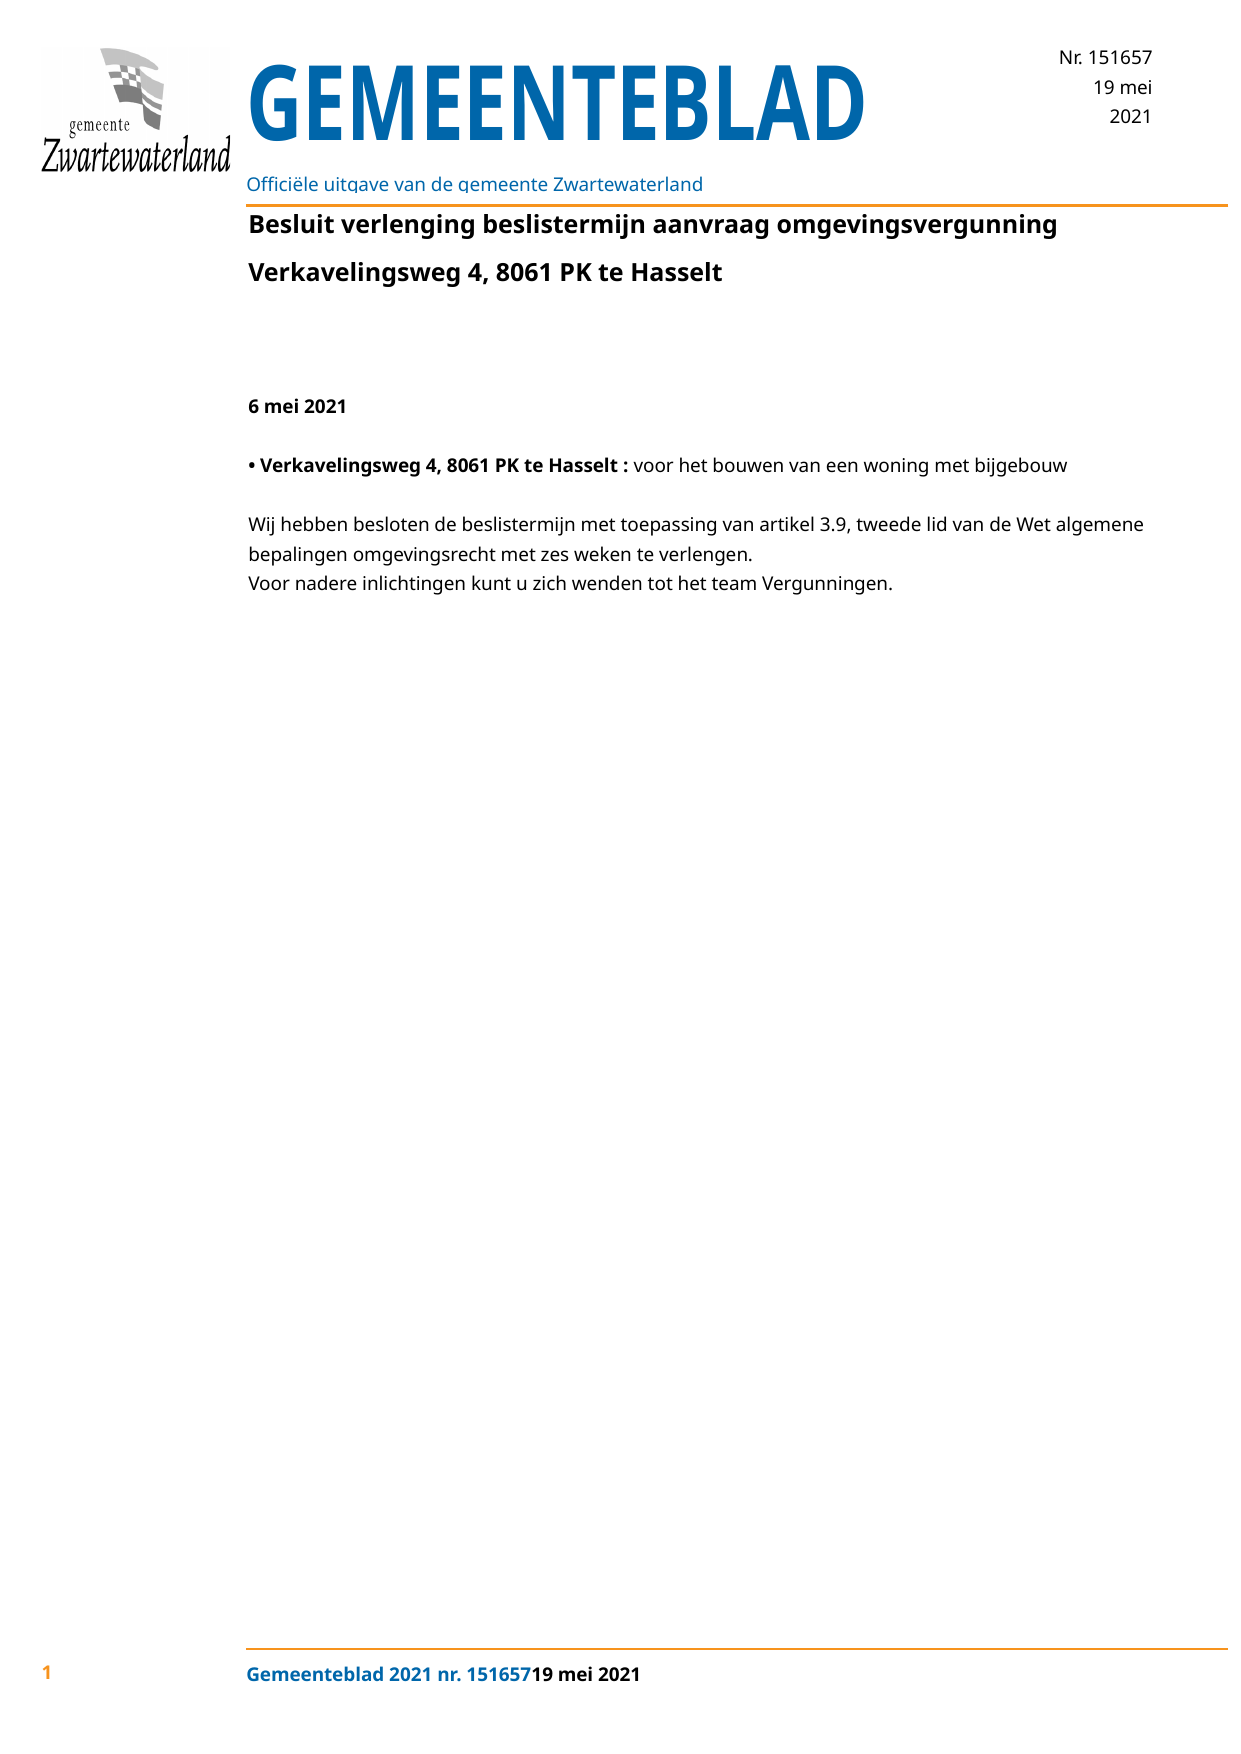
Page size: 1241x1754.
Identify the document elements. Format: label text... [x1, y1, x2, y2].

picture [41, 47, 231, 172]
text Wij hebben besloten de beslistermijn met toepassing van artikel 3.9, tweede lid van de Wet algemene bepalingen omgevingsrecht met zes weken te verlengen. [248, 511, 1152, 567]
text 6 mei 2021 [248, 393, 1152, 419]
text Besluit verlenging beslistermijn aanvraag omgevingsvergunning Verkavelingsweg 4, 8061 PK te Hasselt [248, 207, 1152, 288]
text • Verkavelingsweg 4, 8061 PK te Hasselt : voor het bouwen van een woning met bijgebouw [248, 452, 1152, 478]
text Voor nadere inlichtingen kunt u zich wenden tot het team Vergunningen. [248, 570, 1152, 596]
